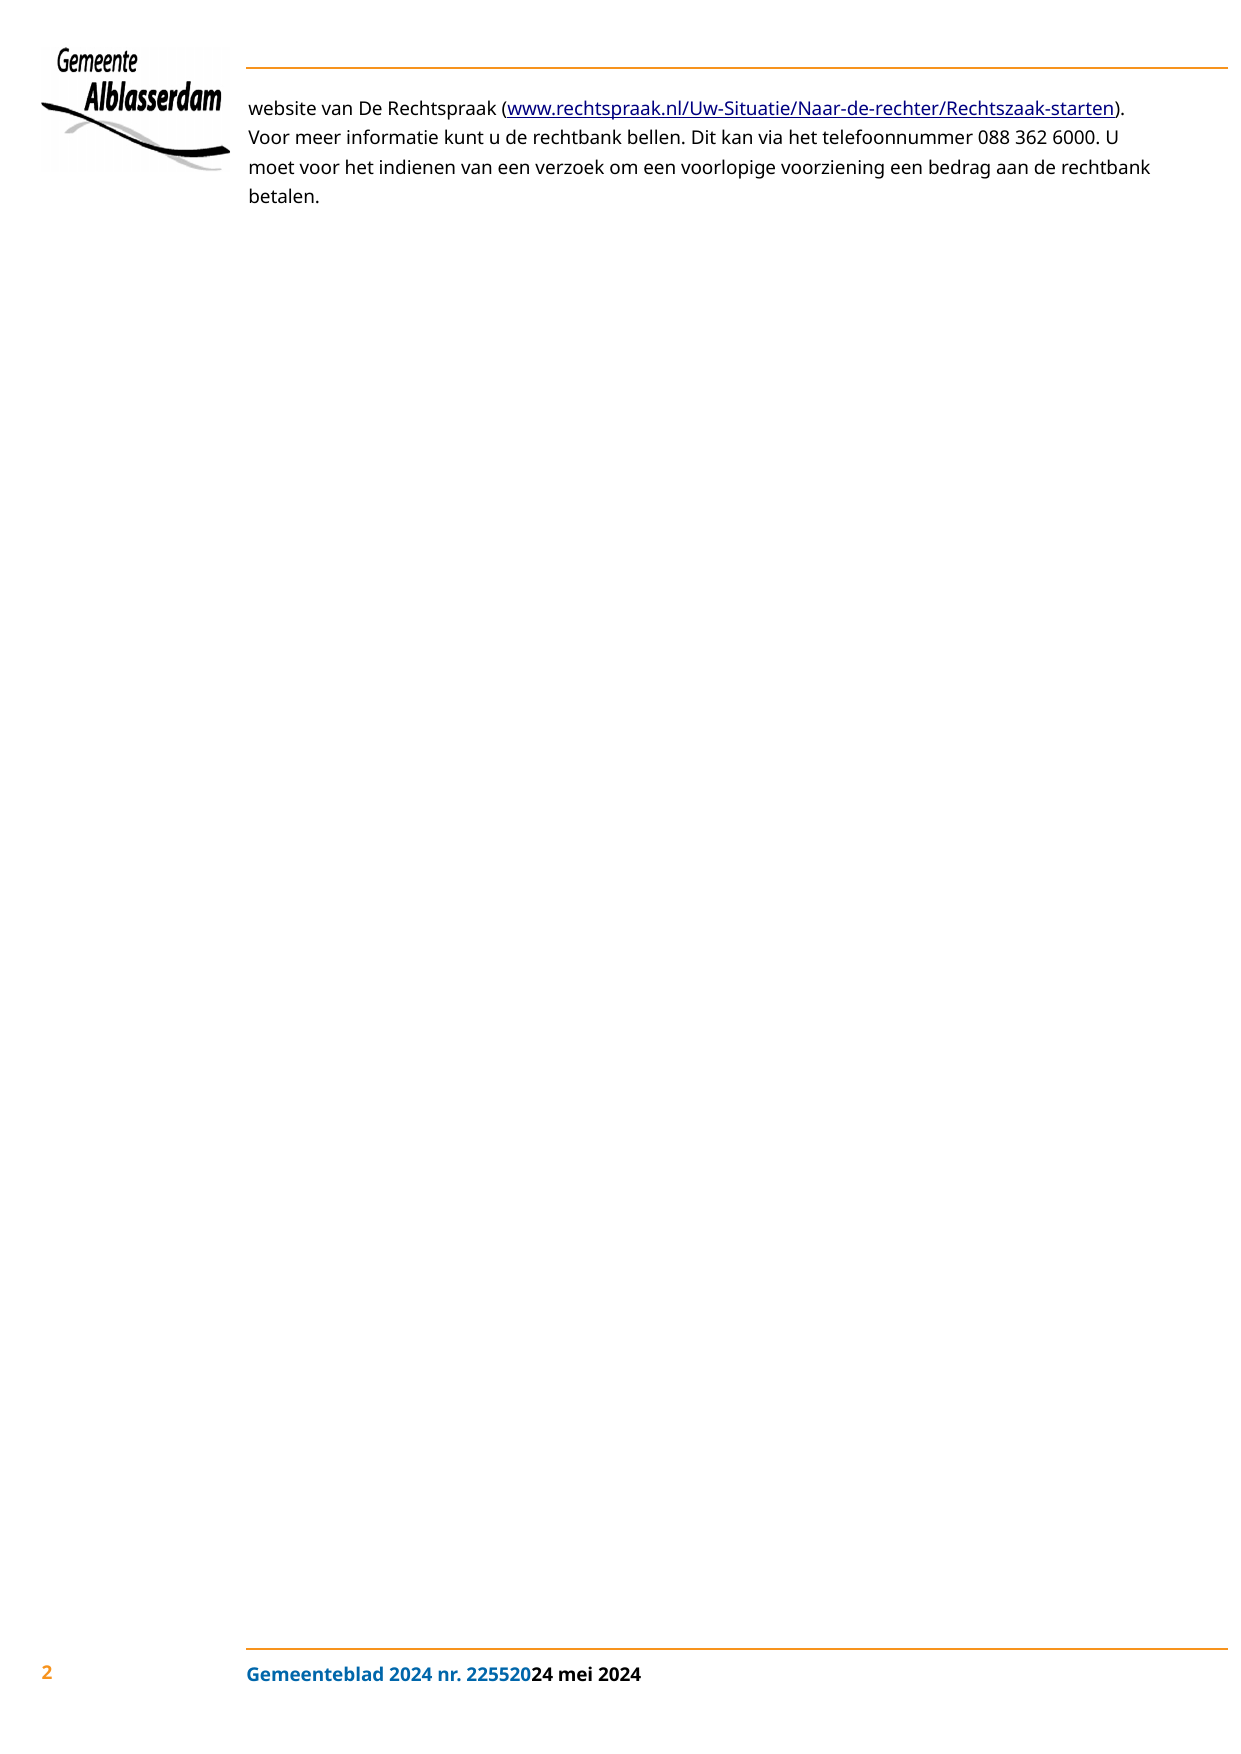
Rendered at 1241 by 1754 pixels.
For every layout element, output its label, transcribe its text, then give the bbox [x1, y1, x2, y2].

picture [41, 47, 231, 172]
text website van De Rechtspraak (www.rechtspraak.nl/Uw-Situatie/Naar-de-rechter/Rechtszaak-starten). Voor meer informatie kunt u de rechtbank bellen. Dit kan via het telefoonnummer 088 362 6000. U moet voor het indienen van een verzoek om een voorlopige voorziening een bedrag aan de rechtbank betalen. [248, 95, 1152, 209]
